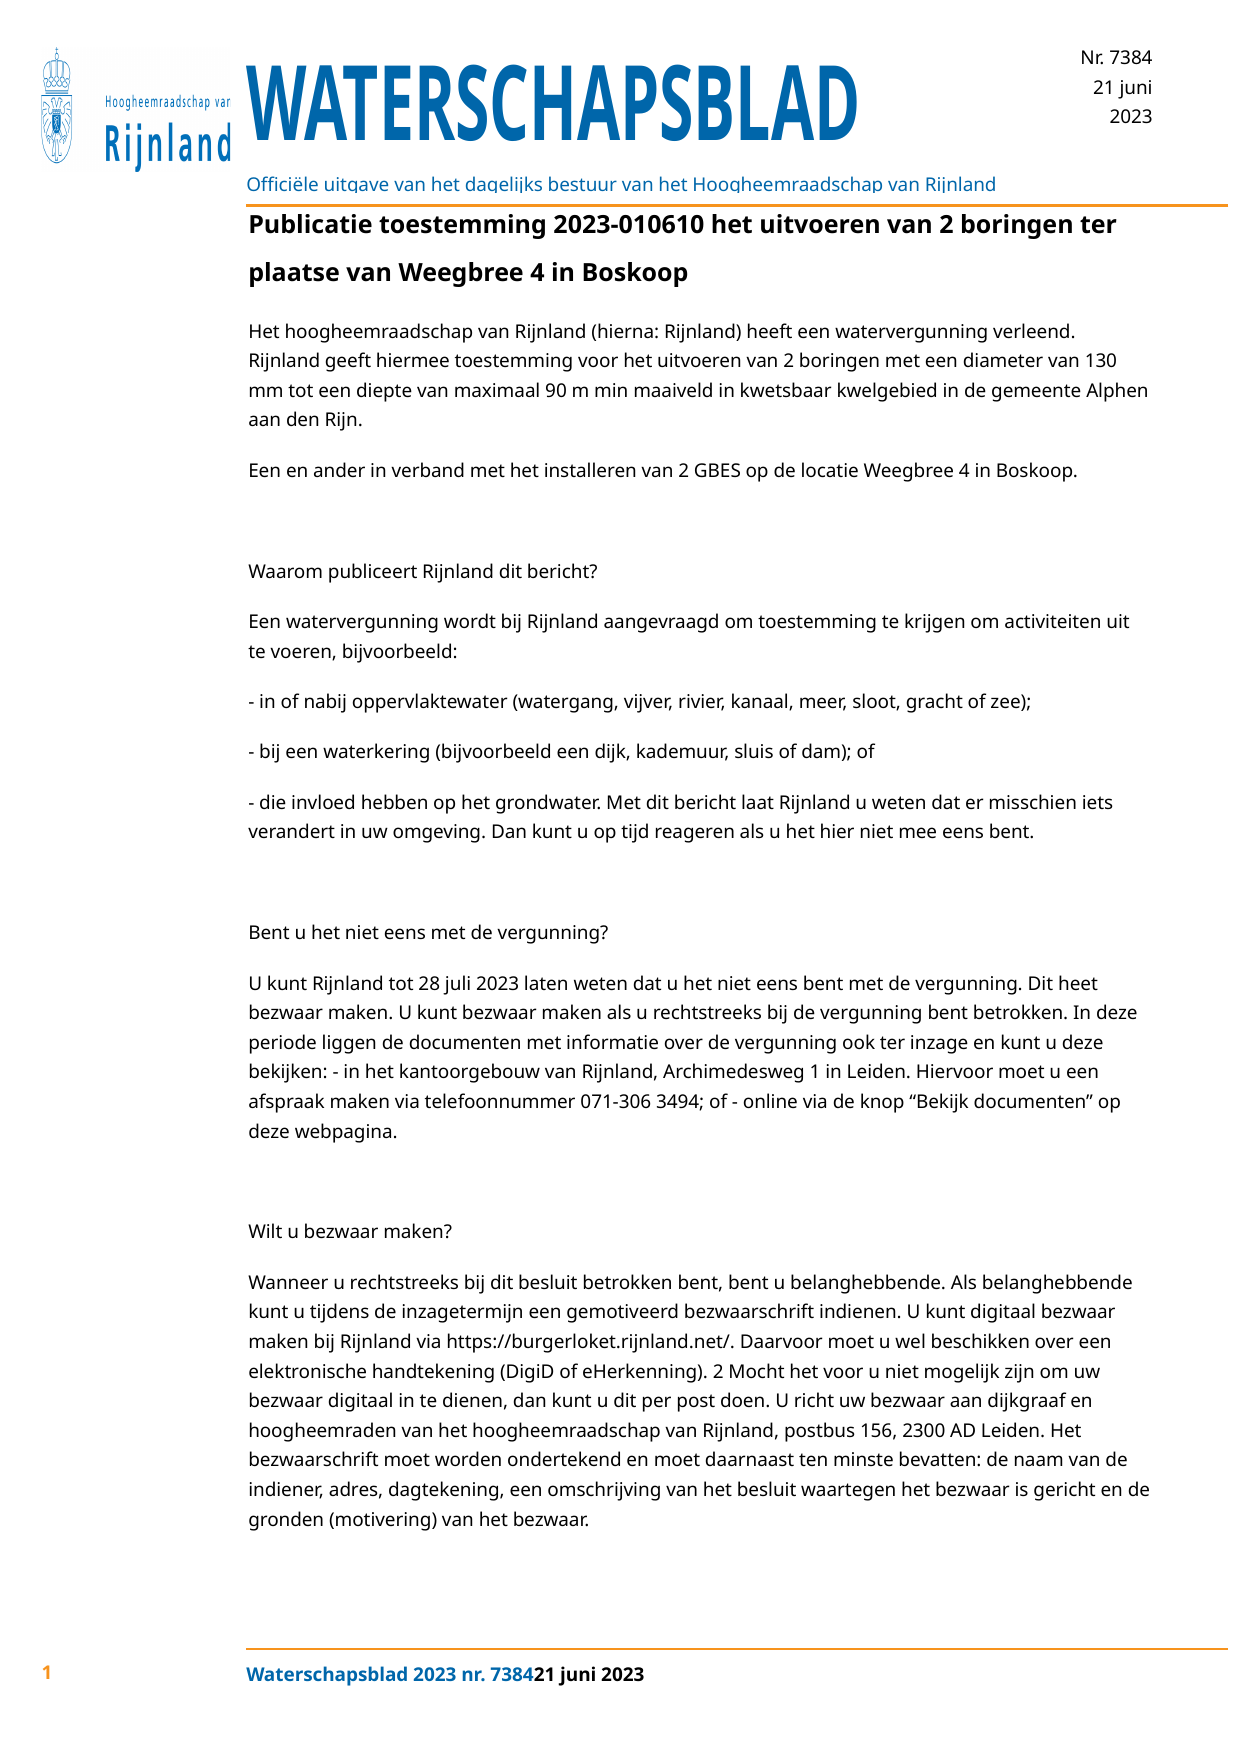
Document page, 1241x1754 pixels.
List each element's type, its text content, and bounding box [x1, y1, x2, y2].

text Wanneer u rechtstreeks bij dit besluit betrokken bent, bent u belanghebbende. Als belanghebbende kunt u tijdens de inzagetermijn een gemotiveerd bezwaarschrift indienen. U kunt digitaal bezwaar maken bij Rijnland via https://burgerloket.rijnland.net/. Daarvoor moet u wel beschikken over een elektronische handtekening (DigiD of eHerkenning). 2 Mocht het voor u niet mogelijk zijn om uw bezwaar digitaal in te dienen, dan kunt u dit per post doen. U richt uw bezwaar aan dijkgraaf en hoogheemraden van het hoogheemraadschap van Rijnland, postbus 156, 2300 AD Leiden. Het bezwaarschrift moet worden ondertekend en moet daarnaast ten minste bevatten: de naam van de indiener, adres, dagtekening, een omschrijving van het besluit waartegen het bezwaar is gericht en de gronden (motivering) van het bezwaar. [248, 1269, 1152, 1532]
text Een watervergunning wordt bij Rijnland aangevraagd om toestemming te krijgen om activiteiten uit te voeren, bijvoorbeeld: [248, 608, 1152, 664]
text - bij een waterkering (bijvoorbeeld een dijk, kademuur, sluis of dam); of [248, 739, 1152, 764]
text - die invloed hebben op het grondwater. Met dit bericht laat Rijnland u weten dat er misschien iets verandert in uw omgeving. Dan kunt u op tijd reageren als u het hier niet mee eens bent. [248, 789, 1152, 844]
text Een en ander in verband met het installeren van 2 GBES op de locatie Weegbree 4 in Boskoop. [248, 457, 1152, 483]
text Bent u het niet eens met de vergunning? [248, 919, 1152, 945]
text Wilt u bezwaar maken? [248, 1219, 1152, 1244]
text U kunt Rijnland tot 28 juli 2023 laten weten dat u het niet eens bent met de vergunning. Dit heet bezwaar maken. U kunt bezwaar maken als u rechtstreeks bij de vergunning bent betrokken. In deze periode liggen de documenten met informatie over de vergunning ook ter inzage en kunt u deze bekijken: - in het kantoorgebouw van Rijnland, Archimedesweg 1 in Leiden. Hiervoor moet u een afspraak maken via telefoonnummer 071-306 3494; of - online via de knop “Bekijk documenten” op deze webpagina. [248, 970, 1152, 1144]
text Waarom publiceert Rijnland dit bericht? [248, 558, 1152, 584]
text Het hoogheemraadschap van Rijnland (hierna: Rijnland) heeft een watervergunning verleend. Rijnland geeft hiermee toestemming voor het uitvoeren van 2 boringen met een diameter van 130 mm tot een diepte van maximaal 90 m min maaiveld in kwetsbaar kwelgebied in de gemeente Alphen aan den Rijn. [248, 318, 1152, 432]
text Publicatie toestemming 2023-010610 het uitvoeren van 2 boringen ter plaatse van Weegbree 4 in Boskoop [248, 207, 1152, 288]
text - in of nabij oppervlaktewater (watergang, vijver, rivier, kanaal, meer, sloot, gracht of zee); [248, 688, 1152, 714]
picture [41, 47, 231, 172]
